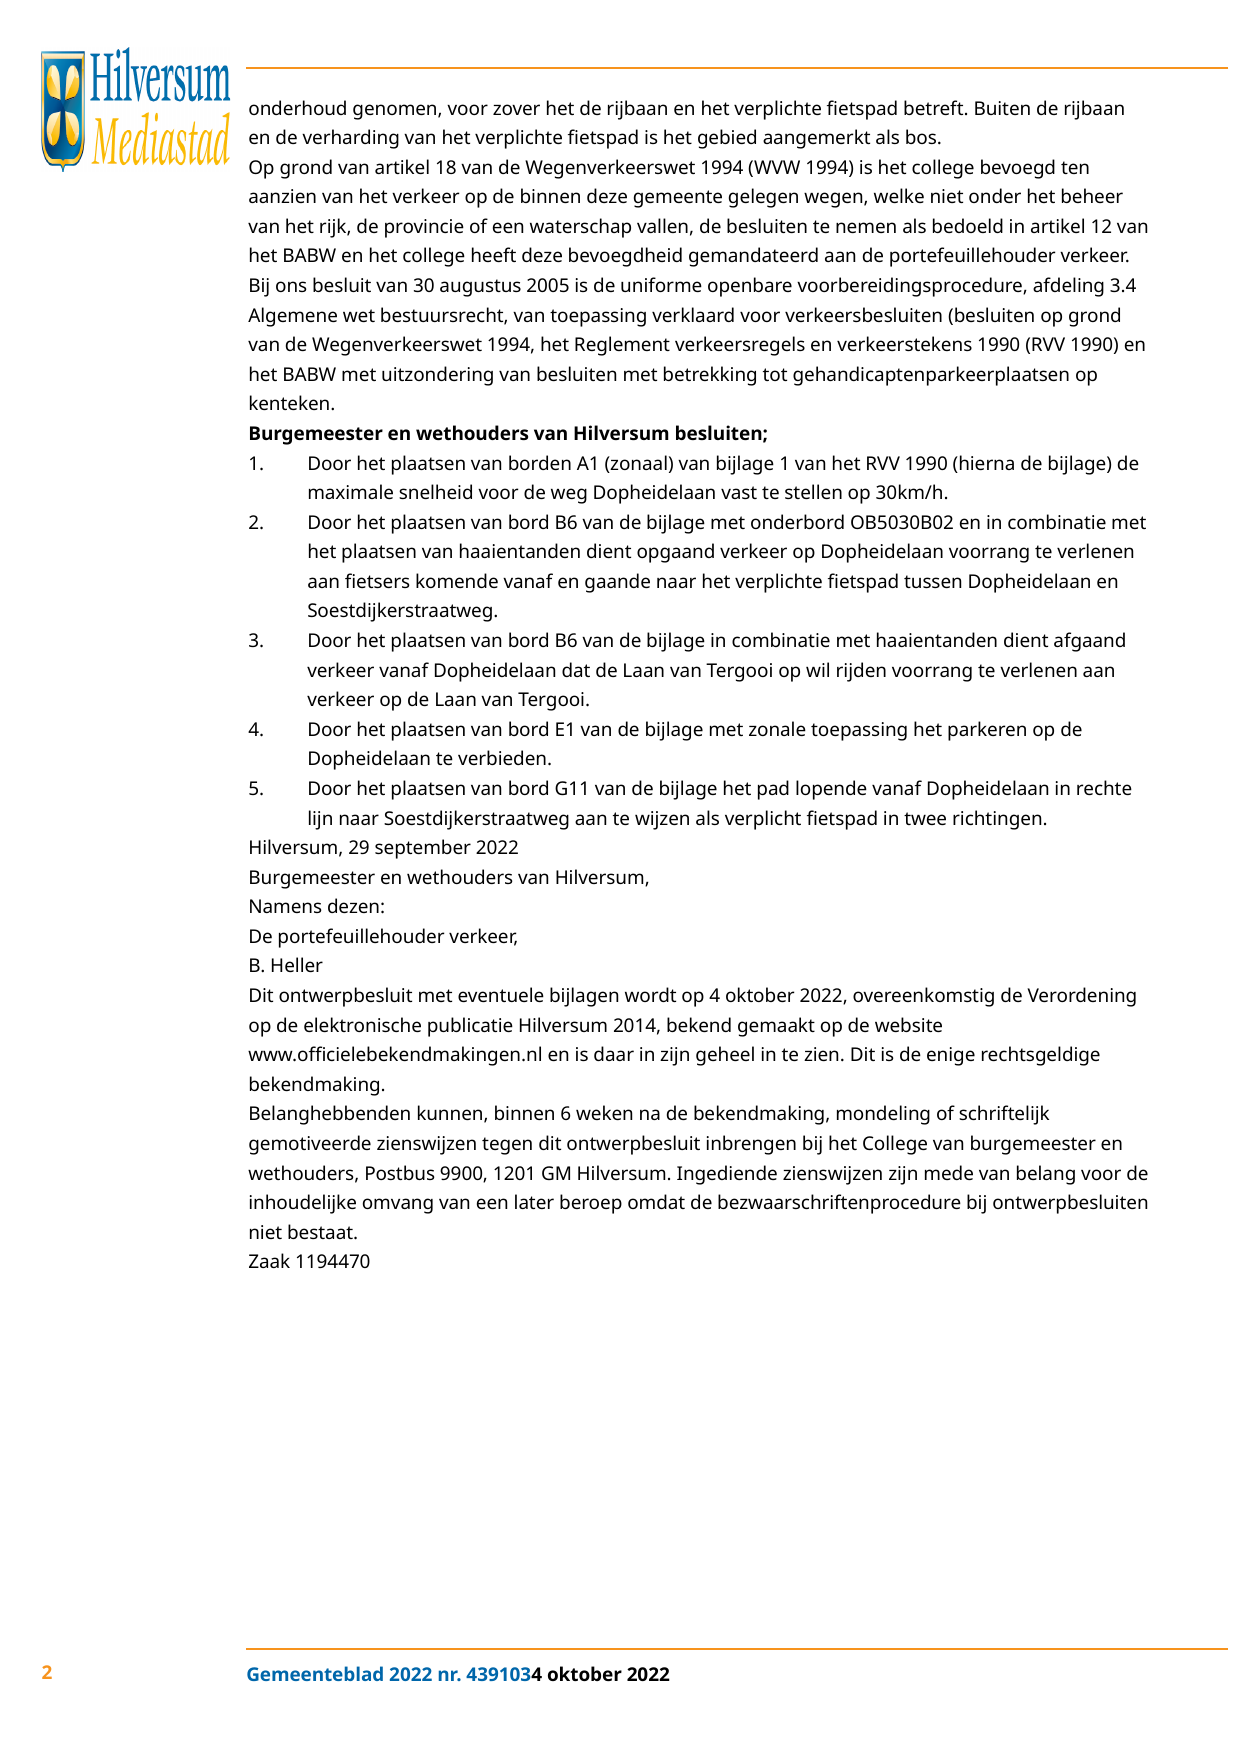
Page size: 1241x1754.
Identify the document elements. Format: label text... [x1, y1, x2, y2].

list Door het plaatsen van bord G11 van de bijlage het pad lopende vanaf Dopheidelaan in rechte lijn naar Soestdijkerstraatweg aan te wijzen als verplicht fietspad in twee richtingen. [248, 775, 1152, 831]
list Door het plaatsen van bord B6 van de bijlage met onderbord OB5030B02 en in combinatie met het plaatsen van haaientanden dient opgaand verkeer op Dopheidelaan voorrang te verlenen aan fietsers komende vanaf en gaande naar het verplichte fietspad tussen Dopheidelaan en Soestdijkerstraatweg. [248, 509, 1152, 623]
text onderhoud genomen, voor zover het de rijbaan en het verplichte fietspad betreft. Buiten de rijbaan en de verharding van het verplichte fietspad is het gebied aangemerkt als bos. [248, 95, 1152, 150]
list Door het plaatsen van bord B6 van de bijlage in combinatie met haaientanden dient afgaand verkeer vanaf Dopheidelaan dat de Laan van Tergooi op wil rijden voorrang te verlenen aan verkeer op de Laan van Tergooi. [248, 627, 1152, 712]
text Zaak 1194470 [248, 1248, 1152, 1274]
text Bij ons besluit van 30 augustus 2005 is de uniforme openbare voorbereidingsprocedure, afdeling 3.4 Algemene wet bestuursrecht, van toepassing verklaard voor verkeersbesluiten (besluiten op grond van de Wegenverkeerswet 1994, het Reglement verkeersregels en verkeerstekens 1990 (RVV 1990) en het BABW met uitzondering van besluiten met betrekking tot gehandicaptenparkeerplaatsen op kenteken. [248, 272, 1152, 416]
text Hilversum, 29 september 2022 [248, 834, 1152, 860]
text Belanghebbenden kunnen, binnen 6 weken na de bekendmaking, mondeling of schriftelijk gemotiveerde zienswijzen tegen dit ontwerpbesluit inbrengen bij het College van burgemeester en wethouders, Postbus 9900, 1201 GM Hilversum. Ingediende zienswijzen zijn mede van belang voor de inhoudelijke omvang van een later beroep omdat de bezwaarschriftenprocedure bij ontwerpbesluiten niet bestaat. [248, 1101, 1152, 1245]
text Namens dezen: [248, 893, 1152, 919]
list Door het plaatsen van bord E1 van de bijlage met zonale toepassing het parkeren op de Dopheidelaan te verbieden. [248, 716, 1152, 771]
text Dit ontwerpbesluit met eventuele bijlagen wordt op 4 oktober 2022, overeenkomstig de Verordening op de elektronische publicatie Hilversum 2014, bekend gemaakt op de website www.officielebekendmakingen.nl en is daar in zijn geheel in te zien. Dit is de enige rechtsgeldige bekendmaking. [248, 982, 1152, 1097]
text Burgemeester en wethouders van Hilversum, [248, 864, 1152, 890]
picture [41, 47, 231, 172]
text De portefeuillehouder verkeer, [248, 923, 1152, 949]
text Op grond van artikel 18 van de Wegenverkeerswet 1994 (WVW 1994) is het college bevoegd ten aanzien van het verkeer op de binnen deze gemeente gelegen wegen, welke niet onder het beheer van het rijk, de provincie of een waterschap vallen, de besluiten te nemen als bedoeld in artikel 12 van het BABW en het college heeft deze bevoegdheid gemandateerd aan de portefeuillehouder verkeer. [248, 154, 1152, 268]
list Door het plaatsen van borden A1 (zonaal) van bijlage 1 van het RVV 1990 (hierna de bijlage) de maximale snelheid voor de weg Dopheidelaan vast te stellen op 30km/h. [248, 450, 1152, 505]
text B. Heller [248, 953, 1152, 978]
text Burgemeester en wethouders van Hilversum besluiten; [248, 420, 1152, 446]
